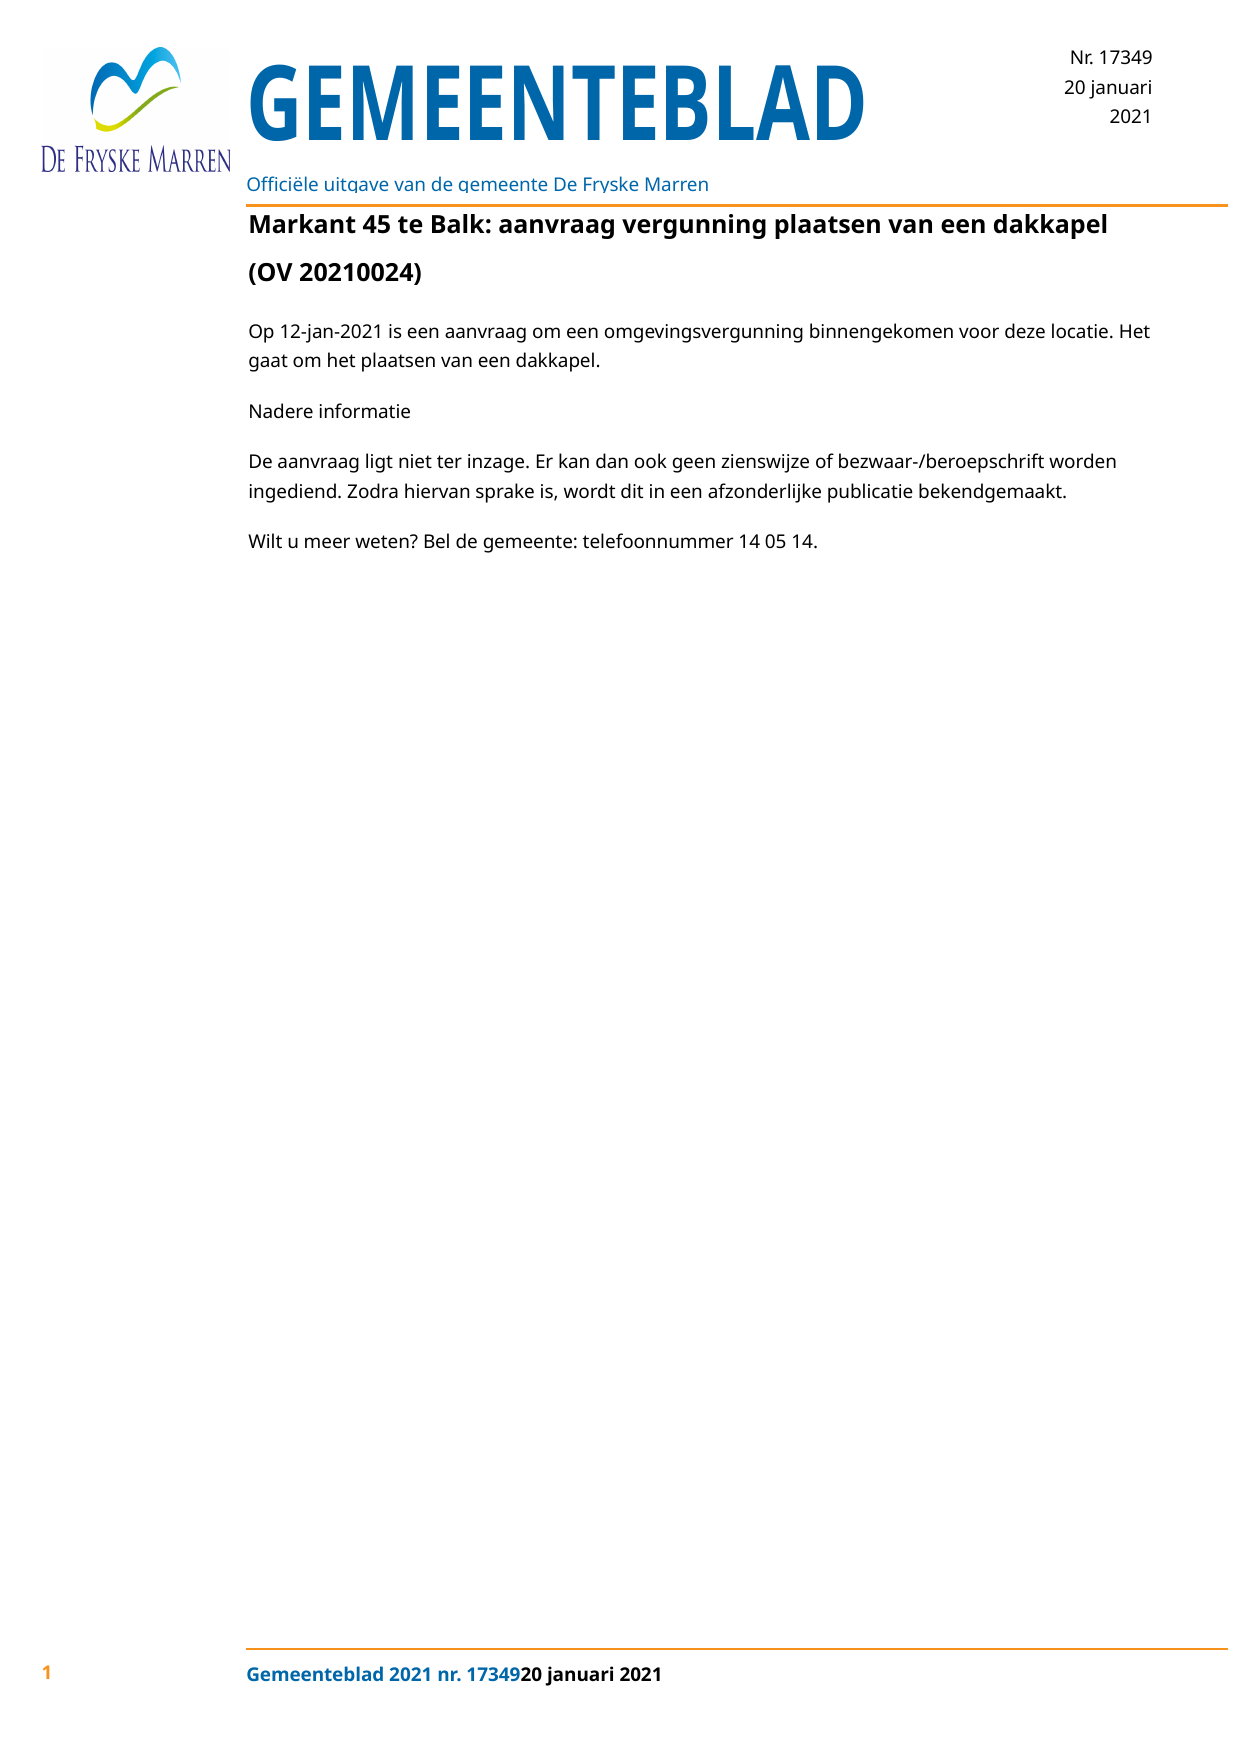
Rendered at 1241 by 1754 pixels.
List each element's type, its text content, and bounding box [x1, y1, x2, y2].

text De aanvraag ligt niet ter inzage. Er kan dan ook geen zienswijze of bezwaar-/beroepschrift worden ingediend. Zodra hiervan sprake is, wordt dit in een afzonderlijke publicatie bekendgemaakt. [248, 448, 1152, 504]
text Markant 45 te Balk: aanvraag vergunning plaatsen van een dakkapel (OV 20210024) [248, 207, 1152, 288]
picture [41, 47, 231, 172]
text Nadere informatie [248, 398, 1152, 424]
text Wilt u meer weten? Bel de gemeente: telefoonnummer 14 05 14. [248, 528, 1152, 554]
text Op 12-jan-2021 is een aanvraag om een omgevingsvergunning binnengekomen voor deze locatie. Het gaat om het plaatsen van een dakkapel. [248, 318, 1152, 373]
